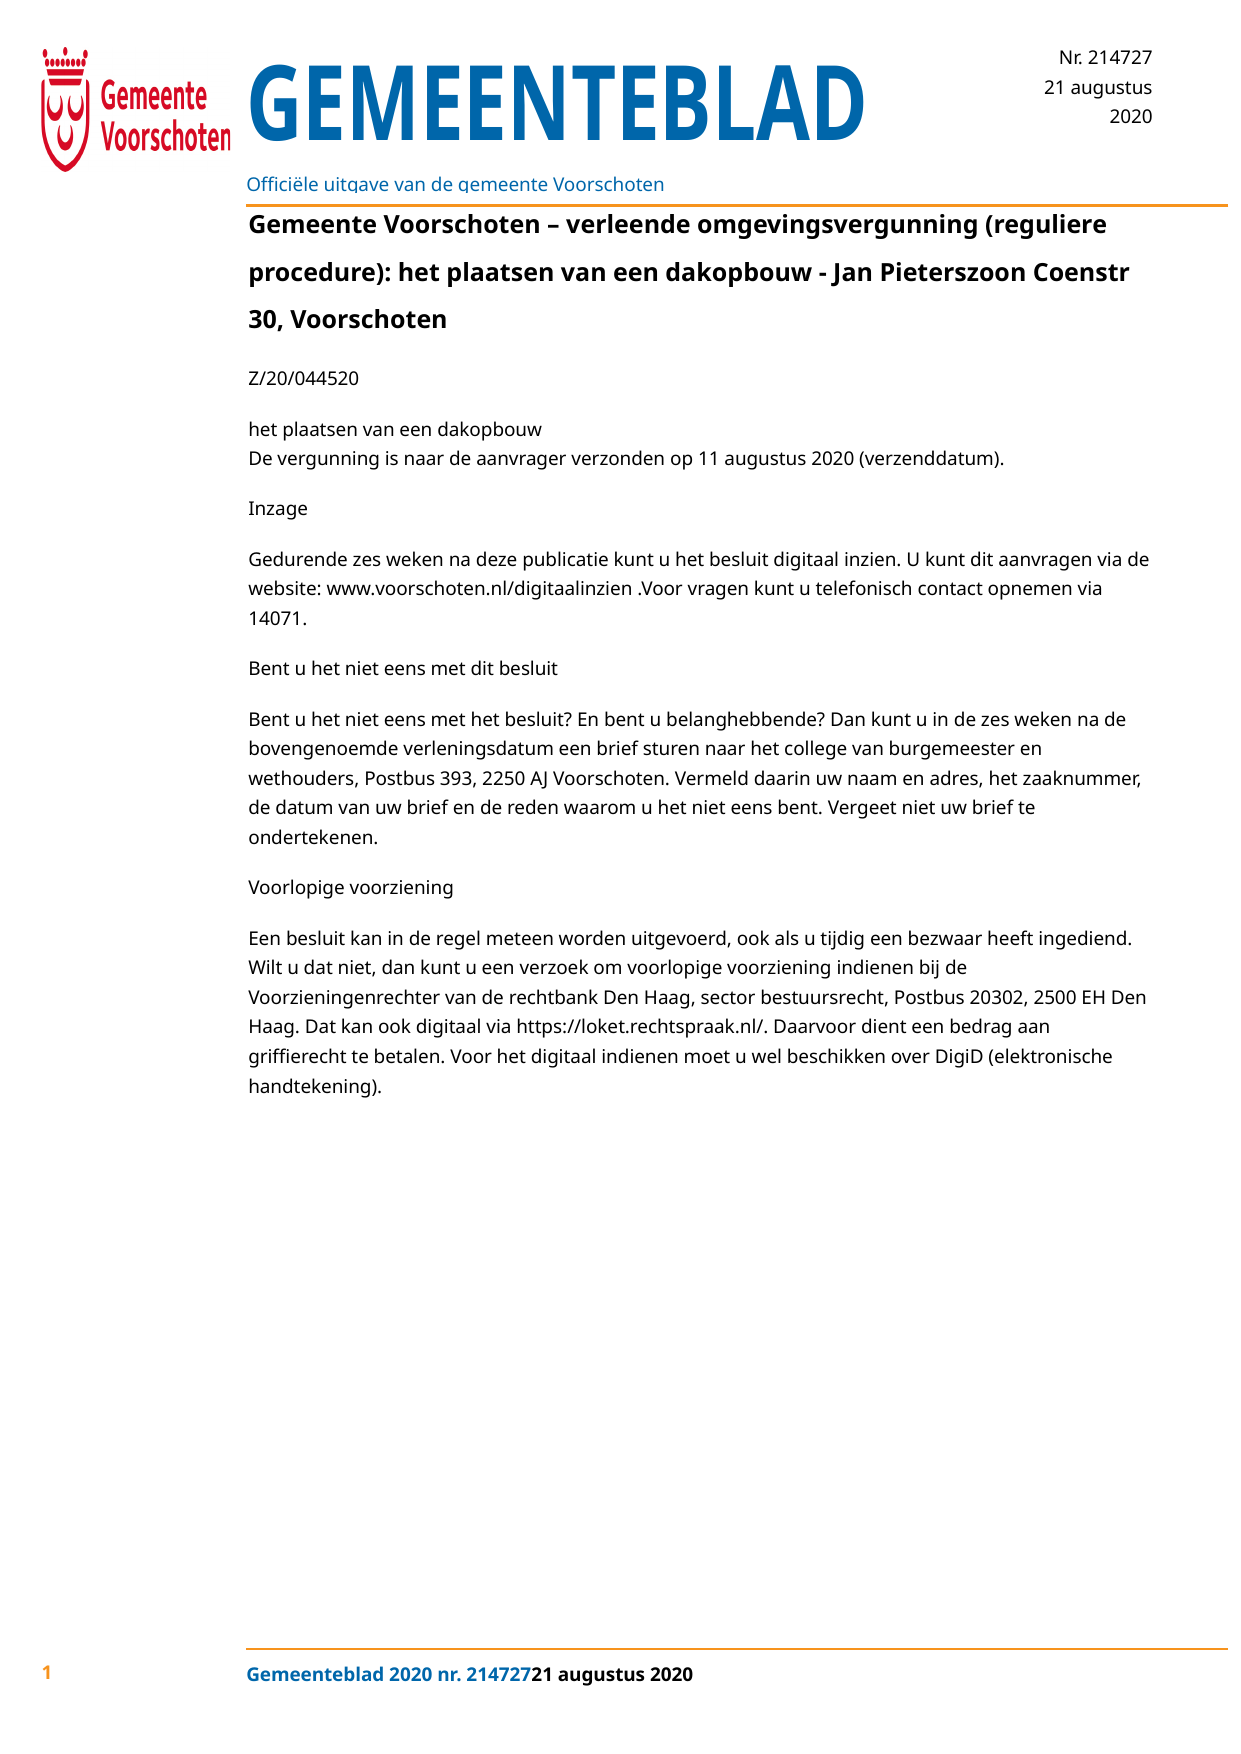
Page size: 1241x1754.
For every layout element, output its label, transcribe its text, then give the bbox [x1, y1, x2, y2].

text Gemeente Voorschoten – verleende omgevingsvergunning (reguliere procedure): het plaatsen van een dakopbouw - Jan Pieterszoon Coenstr 30, Voorschoten [248, 207, 1152, 336]
text Z/20/044520 [248, 366, 1152, 391]
text Voorlopige voorziening [248, 874, 1152, 900]
text Bent u het niet eens met dit besluit [248, 655, 1152, 681]
text Bent u het niet eens met het besluit? En bent u belanghebbende? Dan kunt u in de zes weken na de bovengenoemde verleningsdatum een brief sturen naar het college van burgemeester en wethouders, Postbus 393, 2250 AJ Voorschoten. Vermeld daarin uw naam en adres, het zaaknummer, de datum van uw brief en de reden waarom u het niet eens bent. Vergeet niet uw brief te ondertekenen. [248, 706, 1152, 850]
text Een besluit kan in de regel meteen worden uitgevoerd, ook als u tijdig een bezwaar heeft ingediend. Wilt u dat niet, dan kunt u een verzoek om voorlopige voorziening indienen bij de Voorzieningenrechter van de rechtbank Den Haag, sector bestuursrecht, Postbus 20302, 2500 EH Den Haag. Dat kan ook digitaal via https://loket.rechtspraak.nl/. Daarvoor dient een bedrag aan griffierecht te betalen. Voor het digitaal indienen moet u wel beschikken over DigiD (elektronische handtekening). [248, 925, 1152, 1099]
text Gedurende zes weken na deze publicatie kunt u het besluit digitaal inzien. U kunt dit aanvragen via de website: www.voorschoten.nl/digitaalinzien .Voor vragen kunt u telefonisch contact opnemen via 14071. [248, 546, 1152, 631]
table_header het plaatsen van een dakopbouw [248, 416, 1152, 442]
picture [41, 47, 231, 172]
text De vergunning is naar de aanvrager verzonden op 11 augustus 2020 (verzenddatum). [248, 445, 1152, 471]
text Inzage [248, 495, 1152, 521]
